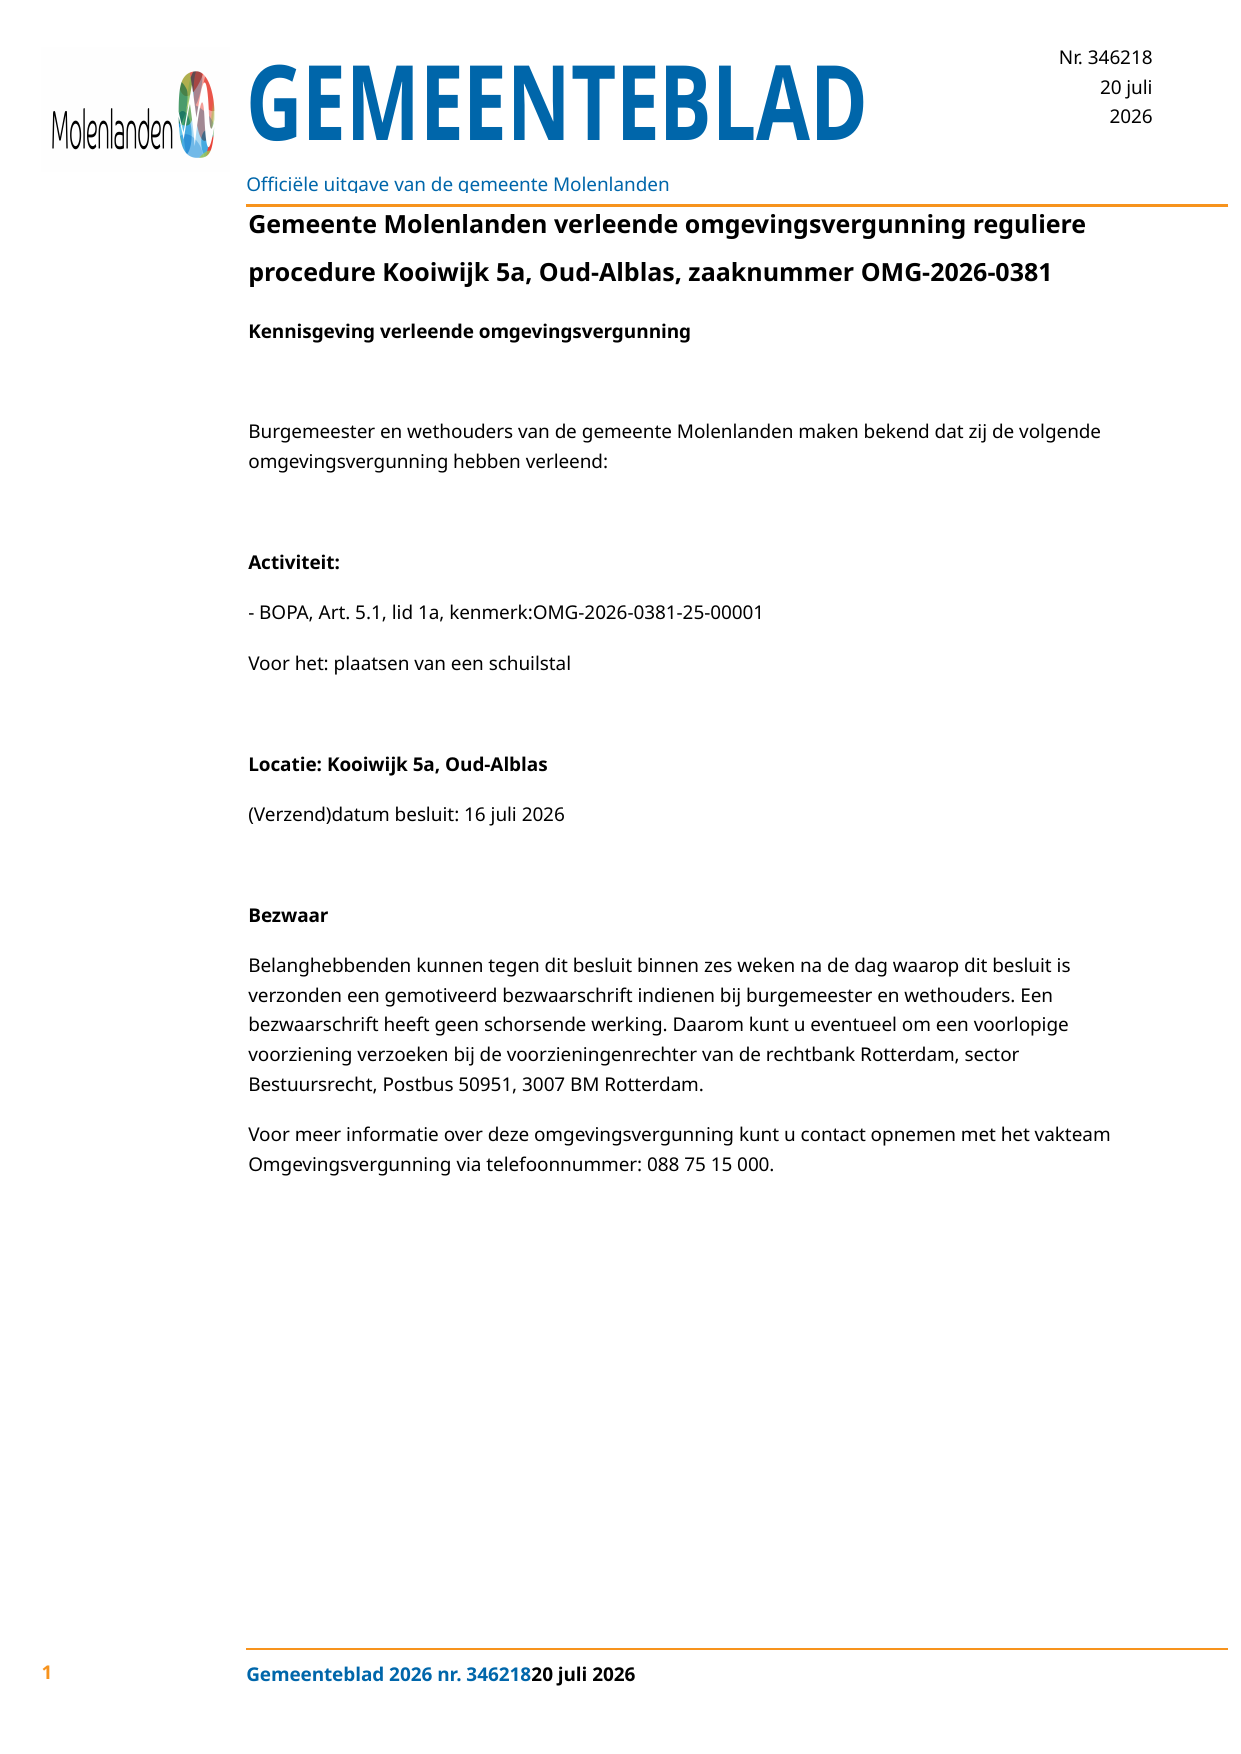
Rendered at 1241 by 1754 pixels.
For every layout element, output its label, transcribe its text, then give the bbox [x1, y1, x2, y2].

text Voor het: plaatsen van een schuilstal [248, 650, 1152, 676]
text (Verzend)datum besluit: 16 juli 2026 [248, 801, 1152, 827]
picture [41, 47, 231, 172]
text Gemeente Molenlanden verleende omgevingsvergunning reguliere procedure Kooiwijk 5a, Oud-Alblas, zaaknummer OMG-2026-0381 [248, 207, 1152, 288]
text Voor meer informatie over deze omgevingsvergunning kunt u contact opnemen met het vakteam Omgevingsvergunning via telefoonnummer: 088 75 15 000. [248, 1121, 1152, 1177]
text Activiteit: [248, 549, 1152, 575]
text Kennisgeving verleende omgevingsvergunning [248, 318, 1152, 344]
text - BOPA, Art. 5.1, lid 1a, kenmerk:OMG-2026-0381-25-00001 [248, 599, 1152, 625]
text Burgemeester en wethouders van de gemeente Molenlanden maken bekend dat zij de volgende omgevingsvergunning hebben verleend: [248, 419, 1152, 474]
text Belanghebbenden kunnen tegen dit besluit binnen zes weken na de dag waarop dit besluit is verzonden een gemotiveerd bezwaarschrift indienen bij burgemeester en wethouders. Een bezwaarschrift heeft geen schorsende werking. Daarom kunt u eventueel om een voorlopige voorziening verzoeken bij de voorzieningenrechter van de rechtbank Rotterdam, sector Bestuursrecht, Postbus 50951, 3007 BM Rotterdam. [248, 952, 1152, 1097]
text Bezwaar [248, 902, 1152, 928]
text Locatie: Kooiwijk 5a, Oud-Alblas [248, 751, 1152, 777]
